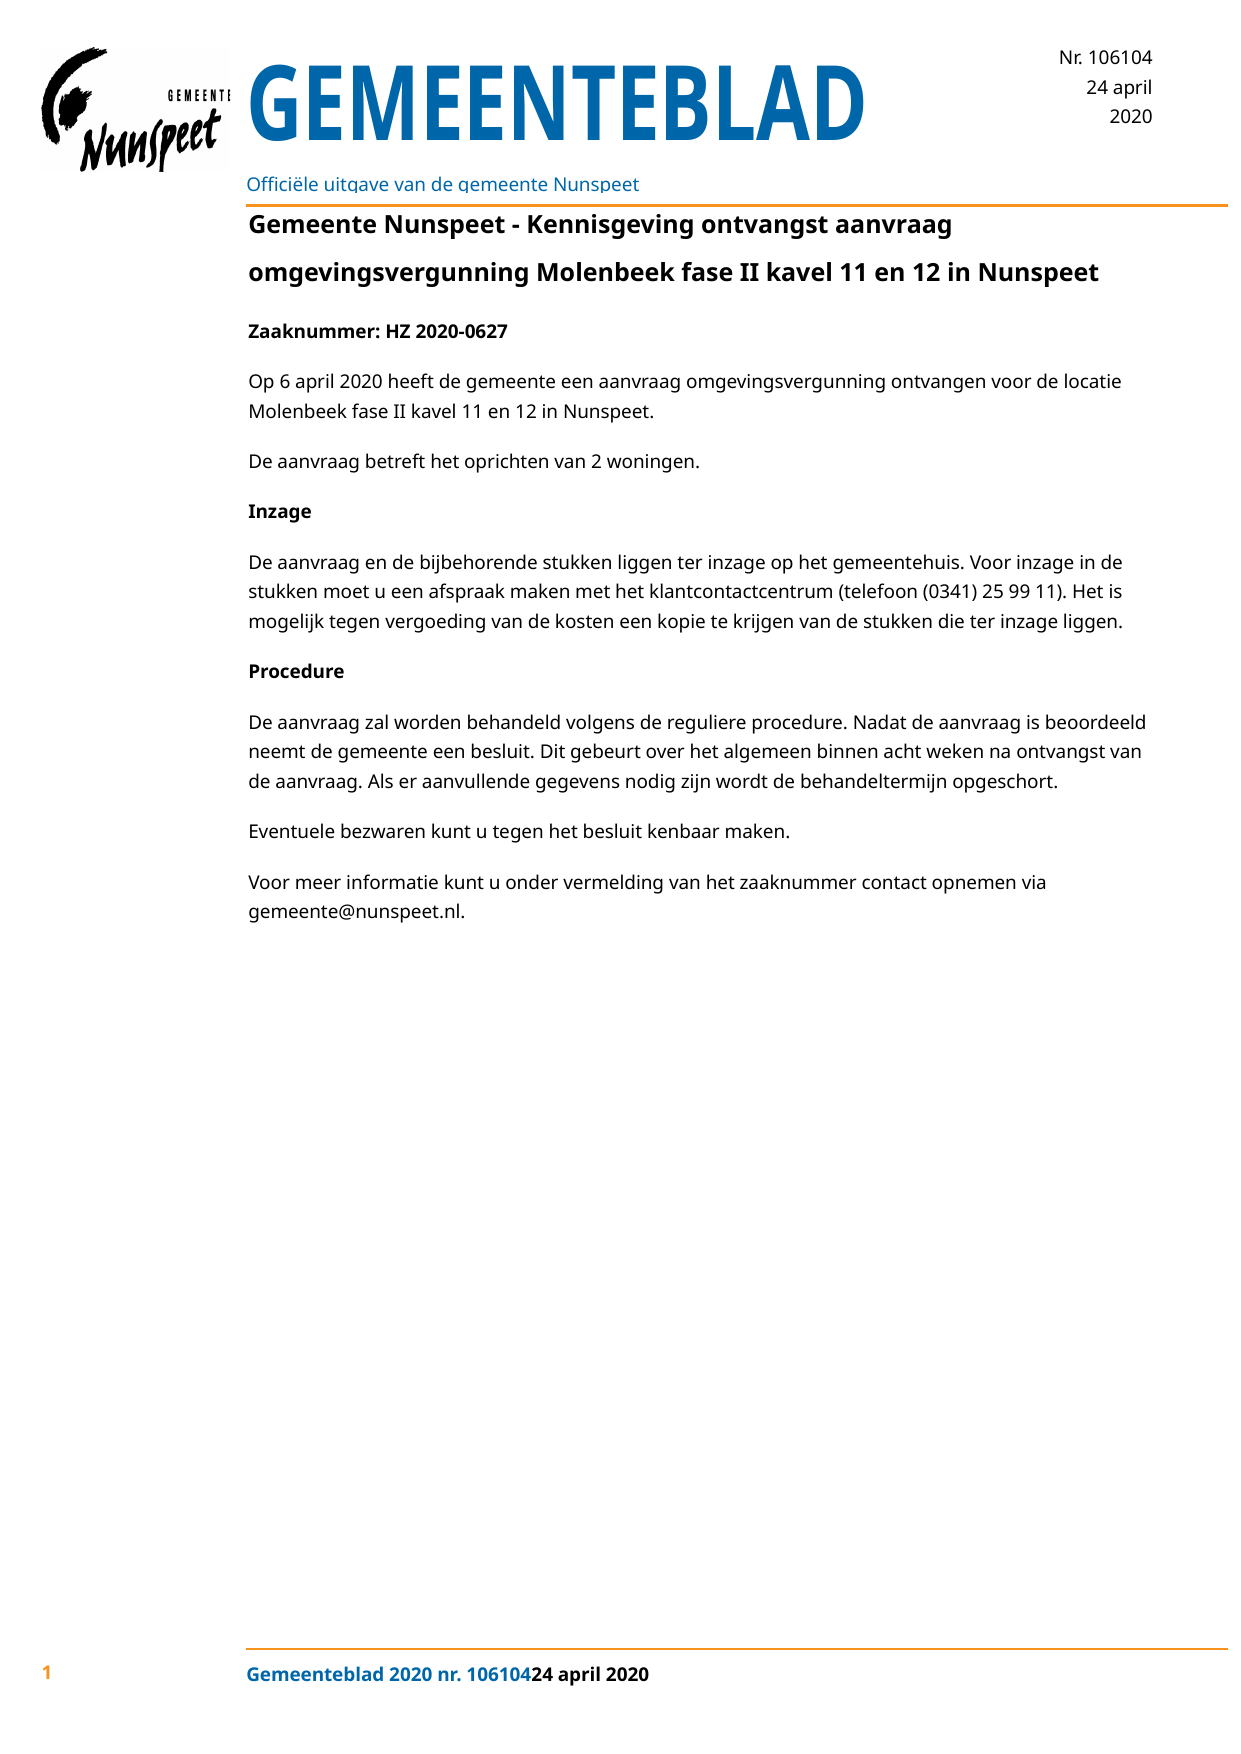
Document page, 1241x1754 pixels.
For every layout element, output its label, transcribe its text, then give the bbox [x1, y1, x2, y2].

text Gemeente Nunspeet - Kennisgeving ontvangst aanvraag omgevingsvergunning Molenbeek fase II kavel 11 en 12 in Nunspeet [248, 207, 1152, 288]
text Inzage [248, 499, 1152, 524]
text Procedure [248, 659, 1152, 684]
text De aanvraag betreft het oprichten van 2 woningen. [248, 448, 1152, 474]
text Eventuele bezwaren kunt u tegen het besluit kenbaar maken. [248, 819, 1152, 844]
text Zaaknummer: HZ 2020-0627 [248, 318, 1152, 344]
text De aanvraag en de bijbehorende stukken liggen ter inzage op het gemeentehuis. Voor inzage in de stukken moet u een afspraak maken met het klantcontactcentrum (telefoon (0341) 25 99 11). Het is mogelijk tegen vergoeding van de kosten een kopie te krijgen van de stukken die ter inzage liggen. [248, 549, 1152, 634]
text Op 6 april 2020 heeft de gemeente een aanvraag omgevingsvergunning ontvangen voor de locatie Molenbeek fase II kavel 11 en 12 in Nunspeet. [248, 368, 1152, 424]
text Voor meer informatie kunt u onder vermelding van het zaaknummer contact opnemen via gemeente@nunspeet.nl. [248, 869, 1152, 924]
picture [41, 47, 231, 172]
text De aanvraag zal worden behandeld volgens de reguliere procedure. Nadat de aanvraag is beoordeeld neemt de gemeente een besluit. Dit gebeurt over het algemeen binnen acht weken na ontvangst van de aanvraag. Als er aanvullende gegevens nodig zijn wordt de behandeltermijn opgeschort. [248, 709, 1152, 794]
